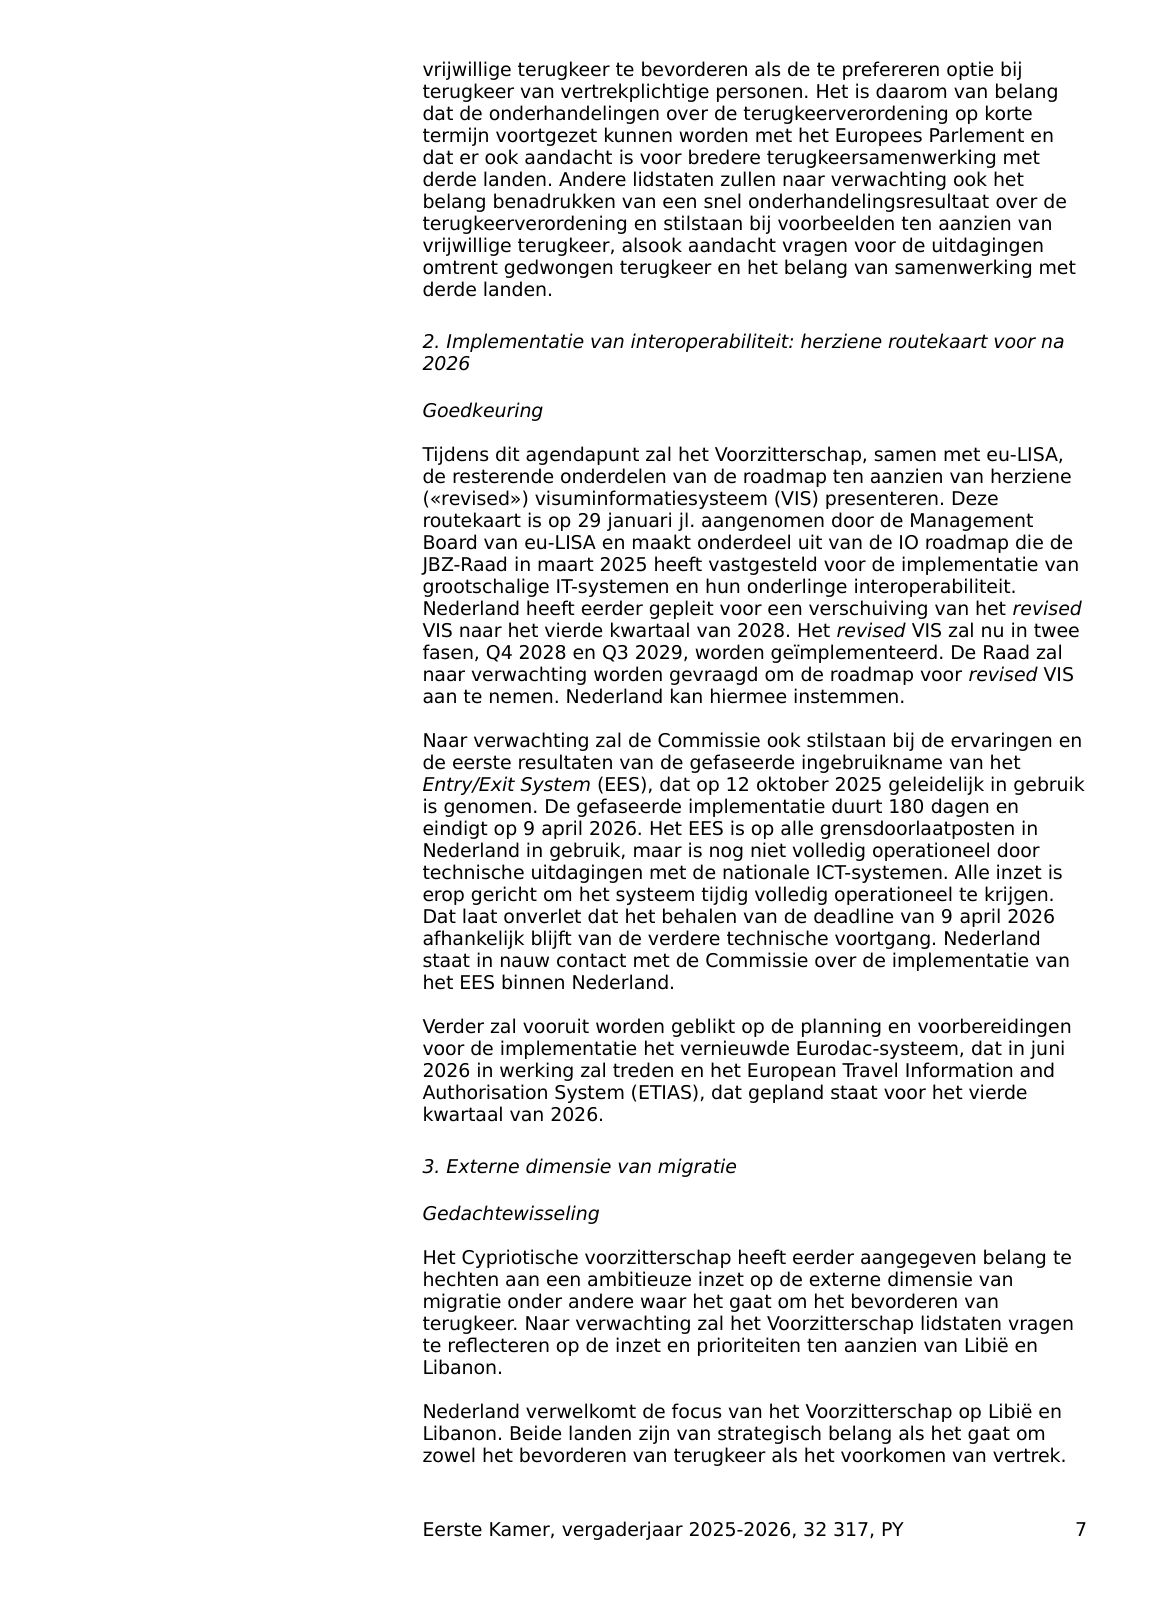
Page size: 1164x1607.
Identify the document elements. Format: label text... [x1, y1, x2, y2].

text Verder zal vooruit worden geblikt op de planning en voorbereidingen voor de implementatie het vernieuwde Eurodac-systeem, dat in juni 2026 in werking zal treden en het European Travel Information and Authorisation System (ETIAS), dat gepland staat voor het vierde kwartaal van 2026. [422, 1016, 1087, 1126]
text Nederland verwelkomt de focus van het Voorzitterschap op Libië en Libanon. Beide landen zijn van strategisch belang als het gaat om zowel het bevorderen van terugkeer als het voorkomen van vertrek. [422, 1401, 1087, 1467]
text Tijdens dit agendapunt zal het Voorzitterschap, samen met eu-LISA, de resterende onderdelen van de roadmap ten aanzien van herziene («revised») visuminformatiesysteem (VIS) presenteren. Deze routekaart is op 29 januari jl. aangenomen door de Management Board van eu-LISA en maakt onderdeel uit van de IO roadmap die de JBZ-Raad in maart 2025 heeft vastgesteld voor de implementatie van grootschalige IT-systemen en hun onderlinge interoperabiliteit. Nederland heeft eerder gepleit voor een verschuiving van het revised VIS naar het vierde kwartaal van 2028. Het revised VIS zal nu in twee fasen, Q4 2028 en Q3 2029, worden geïmplementeerd. De Raad zal naar verwachting worden gevraagd om de roadmap voor revised VIS aan te nemen. Nederland kan hiermee instemmen. [422, 444, 1087, 708]
subtitle 3. Externe dimensie van migratie [422, 1156, 1087, 1178]
subtitle 2. Implementatie van interoperabiliteit: herziene routekaart voor na 2026 [422, 331, 1087, 375]
subtitle Goedkeuring [422, 400, 1087, 422]
text vrijwillige terugkeer te bevorderen als de te prefereren optie bij terugkeer van vertrekplichtige personen. Het is daarom van belang dat de onderhandelingen over de terugkeerverordening op korte termijn voortgezet kunnen worden met het Europees Parlement en dat er ook aandacht is voor bredere terugkeersamenwerking met derde landen. Andere lidstaten zullen naar verwachting ook het belang benadrukken van een snel onderhandelingsresultaat over de terugkeerverordening en stilstaan bij voorbeelden ten aanzien van vrijwillige terugkeer, alsook aandacht vragen voor de uitdagingen omtrent gedwongen terugkeer en het belang van samenwerking met derde landen. [422, 59, 1087, 301]
subtitle Gedachtewisseling [422, 1203, 1087, 1225]
text Naar verwachting zal de Commissie ook stilstaan bij de ervaringen en de eerste resultaten van de gefaseerde ingebruikname van het Entry/Exit System (EES), dat op 12 oktober 2025 geleidelijk in gebruik is genomen. De gefaseerde implementatie duurt 180 dagen en eindigt op 9 april 2026. Het EES is op alle grensdoorlaatposten in Nederland in gebruik, maar is nog niet volledig operationeel door technische uitdagingen met de nationale ICT-systemen. Alle inzet is erop gericht om het systeem tijdig volledig operationeel te krijgen. Dat laat onverlet dat het behalen van de deadline van 9 april 2026 afhankelijk blijft van de verdere technische voortgang. Nederland staat in nauw contact met de Commissie over de implementatie van het EES binnen Nederland. [422, 730, 1087, 994]
text Het Cypriotische voorzitterschap heeft eerder aangegeven belang te hechten aan een ambitieuze inzet op de externe dimensie van migratie onder andere waar het gaat om het bevorderen van terugkeer. Naar verwachting zal het Voorzitterschap lidstaten vragen te reflecteren op de inzet en prioriteiten ten aanzien van Libië en Libanon. [422, 1247, 1087, 1379]
